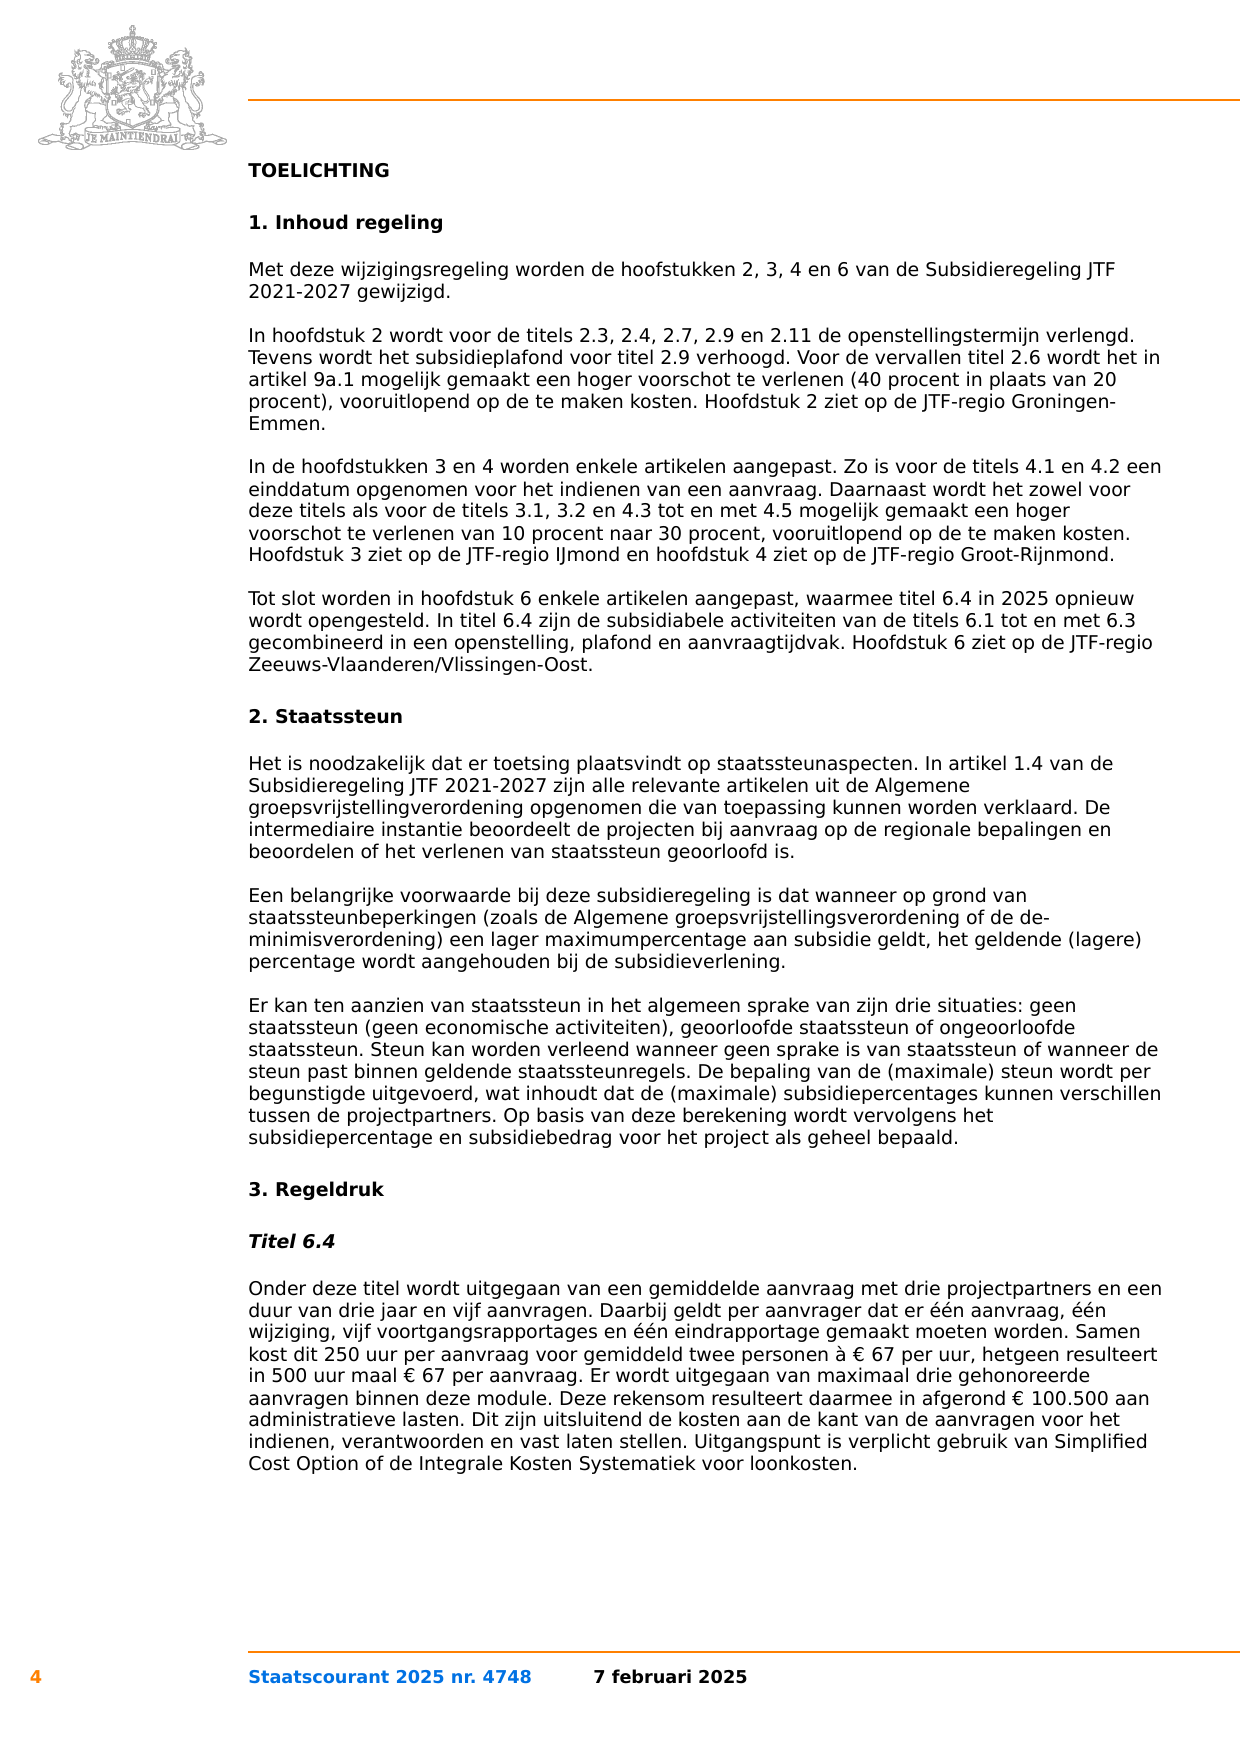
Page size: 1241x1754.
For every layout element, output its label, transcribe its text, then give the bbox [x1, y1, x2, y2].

text Onder deze titel wordt uitgegaan van een gemiddelde aanvraag met drie projectpartners en een duur van drie jaar en vijf aanvragen. Daarbij geldt per aanvrager dat er één aanvraag, één wijziging, vijf voortgangsrapportages en één eindrapportage gemaakt moeten worden. Samen kost dit 250 uur per aanvraag voor gemiddeld twee personen à € 67 per uur, hetgeen resulteert in 500 uur maal € 67 per aanvraag. Er wordt uitgegaan van maximaal drie gehonoreerde aanvragen binnen deze module. Deze rekensom resulteert daarmee in afgerond € 100.500 aan administratieve lasten. Dit zijn uitsluitend de kosten aan de kant van de aanvragen voor het indienen, verantwoorden en vast laten stellen. Uitgangspunt is verplicht gebruik van Simplified Cost Option of de Integrale Kosten Systematiek voor loonkosten. [248, 1277, 1163, 1475]
subtitle 3. Regeldruk [248, 1178, 1163, 1201]
subtitle 1. Inhoud regeling [248, 212, 1163, 234]
subtitle TOELICHTING [248, 160, 1163, 182]
subtitle 2. Staatssteun [248, 706, 1163, 728]
text Met deze wijzigingsregeling worden de hoofstukken 2, 3, 4 en 6 van de Subsidieregeling JTF 2021-2027 gewijzigd. [248, 259, 1163, 303]
picture [38, 25, 227, 150]
subtitle Titel 6.4 [248, 1231, 1163, 1252]
text In hoofdstuk 2 wordt voor de titels 2.3, 2.4, 2.7, 2.9 en 2.11 de openstellingstermijn verlengd. Tevens wordt het subsidieplafond voor titel 2.9 verhoogd. Voor de vervallen titel 2.6 wordt het in artikel 9a.1 mogelijk gemaakt een hoger voorschot te verlenen (40 procent in plaats van 20 procent), vooruitlopend op de te maken kosten. Hoofdstuk 2 ziet op de JTF-regio Groningen-Emmen. [248, 325, 1163, 434]
text Tot slot worden in hoofdstuk 6 enkele artikelen aangepast, waarmee titel 6.4 in 2025 opnieuw wordt opengesteld. In titel 6.4 zijn de subsidiabele activiteiten van de titels 6.1 tot en met 6.3 gecombineerd in een openstelling, plafond en aanvraagtijdvak. Hoofdstuk 6 ziet op de JTF-regio Zeeuws-Vlaanderen/Vlissingen-Oost. [248, 588, 1163, 676]
text In de hoofdstukken 3 en 4 worden enkele artikelen aangepast. Zo is voor de titels 4.1 en 4.2 een einddatum opgenomen voor het indienen van een aanvraag. Daarnaast wordt het zowel voor deze titels als voor de titels 3.1, 3.2 en 4.3 tot en met 4.5 mogelijk gemaakt een hoger voorschot te verlenen van 10 procent naar 30 procent, vooruitlopend op de te maken kosten. Hoofdstuk 3 ziet op de JTF-regio IJmond en hoofdstuk 4 ziet op de JTF-regio Groot-Rijnmond. [248, 456, 1163, 566]
text Een belangrijke voorwaarde bij deze subsidieregeling is dat wanneer op grond van staatssteunbeperkingen (zoals de Algemene groepsvrijstellingsverordening of de de-minimisverordening) een lager maximumpercentage aan subsidie geldt, het geldende (lagere) percentage wordt aangehouden bij de subsidieverlening. [248, 885, 1163, 973]
text Het is noodzakelijk dat er toetsing plaatsvindt op staatssteunaspecten. In artikel 1.4 van de Subsidieregeling JTF 2021-2027 zijn alle relevante artikelen uit de Algemene groepsvrijstellingverordening opgenomen die van toepassing kunnen worden verklaard. De intermediaire instantie beoordeelt de projecten bij aanvraag op de regionale bepalingen en beoordelen of het verlenen van staatssteun geoorloofd is. [248, 753, 1163, 863]
text Er kan ten aanzien van staatssteun in het algemeen sprake van zijn drie situaties: geen staatssteun (geen economische activiteiten), geoorloofde staatssteun of ongeoorloofde staatssteun. Steun kan worden verleend wanneer geen sprake is van staatssteun of wanneer de steun past binnen geldende staatssteunregels. De bepaling van de (maximale) steun wordt per begunstigde uitgevoerd, wat inhoudt dat de (maximale) subsidiepercentages kunnen verschillen tussen de projectpartners. Op basis van deze berekening wordt vervolgens het subsidiepercentage en subsidiebedrag voor het project als geheel bepaald. [248, 995, 1163, 1148]
